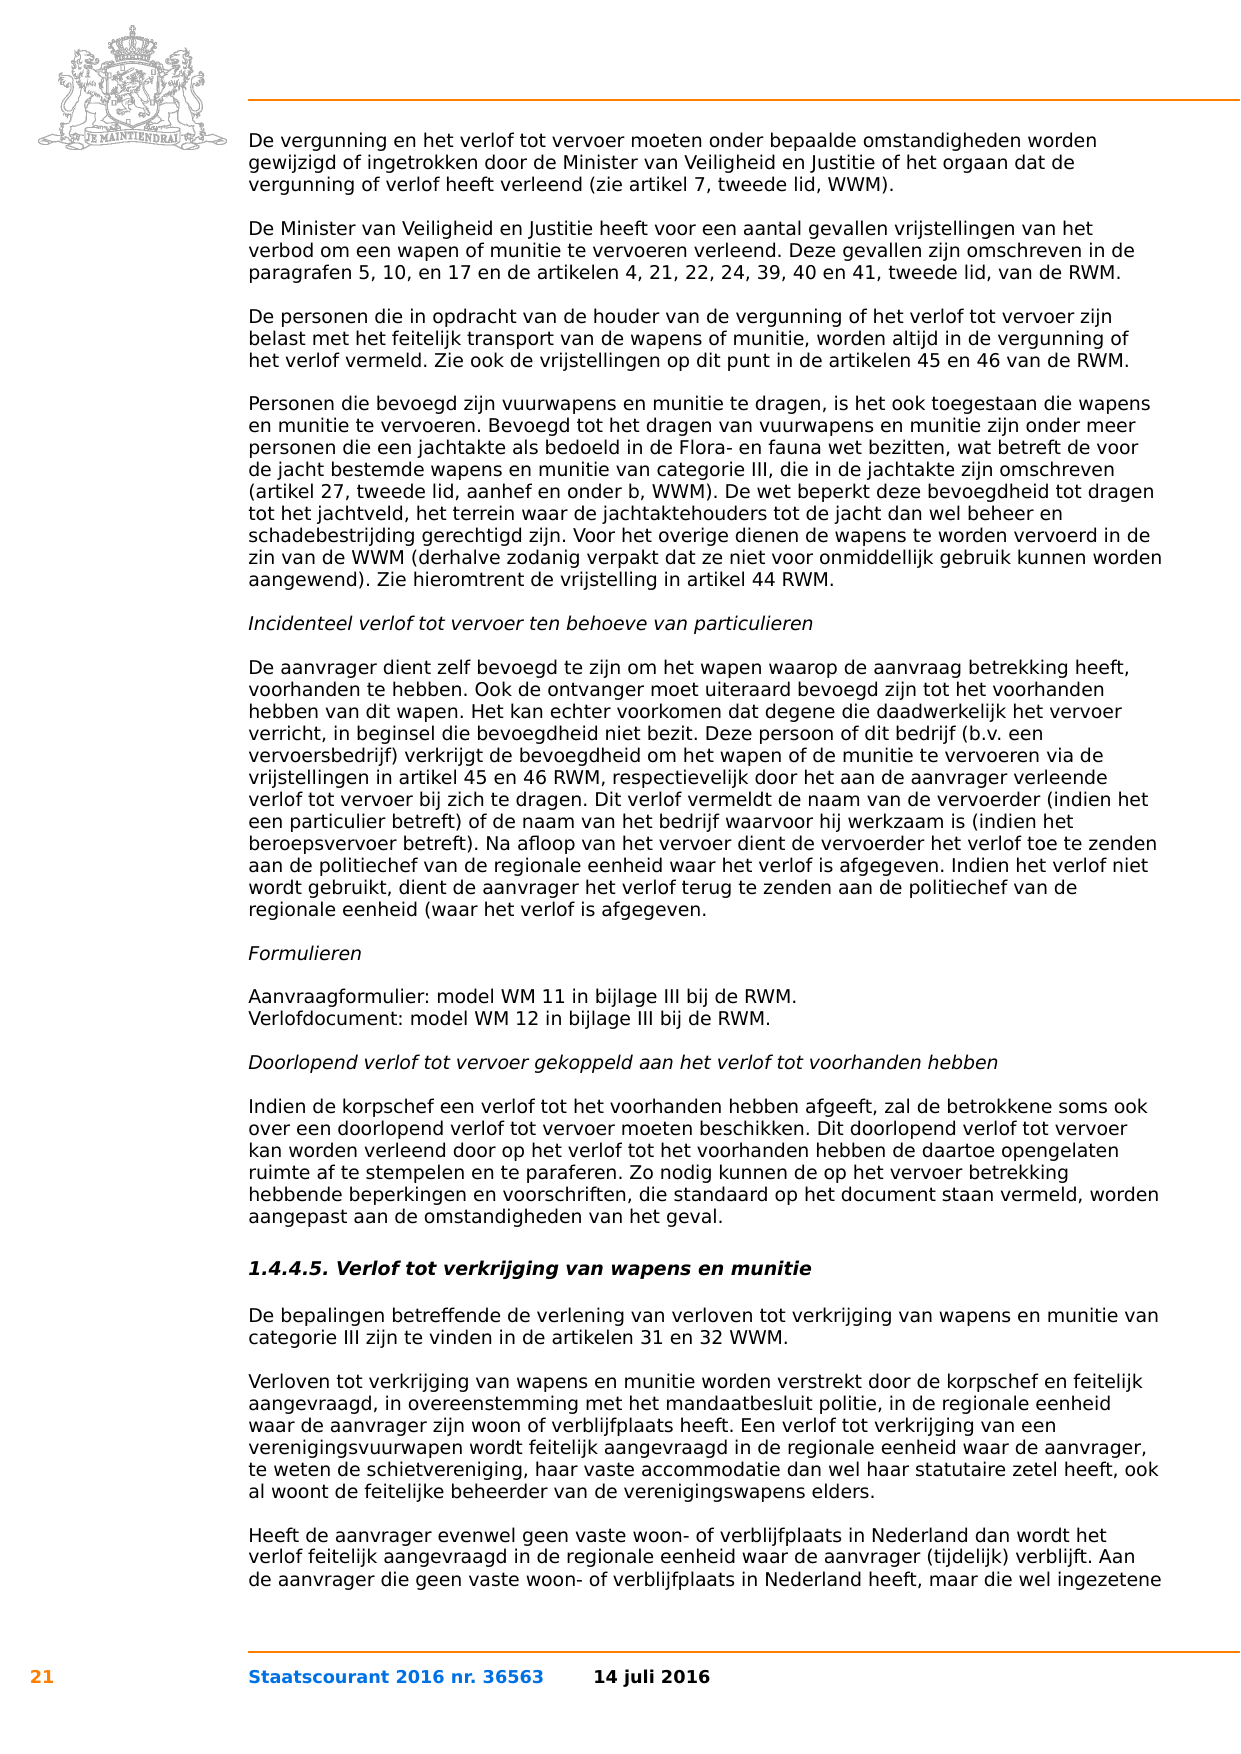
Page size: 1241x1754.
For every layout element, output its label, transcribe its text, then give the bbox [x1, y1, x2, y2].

subtitle 1.4.4.5. Verlof tot verkrijging van wapens en munitie [248, 1258, 1163, 1280]
text Verloven tot verkrijging van wapens en munitie worden verstrekt door de korpschef en feitelijk aangevraagd, in overeenstemming met het mandaatbesluit politie, in de regionale eenheid waar de aanvrager zijn woon of verblijfplaats heeft. Een verlof tot verkrijging van een verenigingsvuurwapen wordt feitelijk aangevraagd in de regionale eenheid waar de aanvrager, te weten de schietvereniging, haar vaste accommodatie dan wel haar statutaire zetel heeft, ook al woont de feitelijke beheerder van de verenigingswapens elders. [248, 1371, 1163, 1503]
text De personen die in opdracht van de houder van de vergunning of het verlof tot vervoer zijn belast met het feitelijk transport van de wapens of munitie, worden altijd in de vergunning of het verlof vermeld. Zie ook de vrijstellingen op dit punt in de artikelen 45 en 46 van de RWM. [248, 306, 1163, 371]
subtitle Formulieren [248, 942, 1163, 964]
text De bepalingen betreffende de verlening van verloven tot verkrijging van wapens en munitie van categorie III zijn te vinden in de artikelen 31 en 32 WWM. [248, 1305, 1163, 1349]
text De vergunning en het verlof tot vervoer moeten onder bepaalde omstandigheden worden gewijzigd of ingetrokken door de Minister van Veiligheid en Justitie of het orgaan dat de vergunning of verlof heeft verleend (zie artikel 7, tweede lid, WWM). [248, 130, 1163, 196]
picture [38, 25, 227, 150]
text Aanvraagformulier: model WM 11 in bijlage III bij de RWM. [248, 986, 1163, 1008]
text Incidenteel verlof tot vervoer ten behoeve van particulieren [248, 613, 1163, 635]
subtitle Doorlopend verlof tot vervoer gekoppeld aan het verlof tot voorhanden hebben [248, 1052, 1163, 1074]
text Personen die bevoegd zijn vuurwapens en munitie te dragen, is het ook toegestaan die wapens en munitie te vervoeren. Bevoegd tot het dragen van vuurwapens en munitie zijn onder meer personen die een jachtakte als bedoeld in de Flora- en fauna wet bezitten, wat betreft de voor de jacht bestemde wapens en munitie van categorie III, die in de jachtakte zijn omschreven (artikel 27, tweede lid, aanhef en onder b, WWM). De wet beperkt deze bevoegdheid tot dragen tot het jachtveld, het terrein waar de jachtaktehouders tot de jacht dan wel beheer en schadebestrijding gerechtigd zijn. Voor het overige dienen de wapens te worden vervoerd in de zin van de WWM (derhalve zodanig verpakt dat ze niet voor onmiddellijk gebruik kunnen worden aangewend). Zie hieromtrent de vrijstelling in artikel 44 RWM. [248, 393, 1163, 591]
text Verlofdocument: model WM 12 in bijlage III bij de RWM. [248, 1008, 1163, 1030]
text De Minister van Veiligheid en Justitie heeft voor een aantal gevallen vrijstellingen van het verbod om een wapen of munitie te vervoeren verleend. Deze gevallen zijn omschreven in de paragrafen 5, 10, en 17 en de artikelen 4, 21, 22, 24, 39, 40 en 41, tweede lid, van de RWM. [248, 218, 1163, 284]
text De aanvrager dient zelf bevoegd te zijn om het wapen waarop de aanvraag betrekking heeft, voorhanden te hebben. Ook de ontvanger moet uiteraard bevoegd zijn tot het voorhanden hebben van dit wapen. Het kan echter voorkomen dat degene die daadwerkelijk het vervoer verricht, in beginsel die bevoegdheid niet bezit. Deze persoon of dit bedrijf (b.v. een vervoersbedrijf) verkrijgt de bevoegdheid om het wapen of de munitie te vervoeren via de vrijstellingen in artikel 45 en 46 RWM, respectievelijk door het aan de aanvrager verleende verlof tot vervoer bij zich te dragen. Dit verlof vermeldt de naam van de vervoerder (indien het een particulier betreft) of de naam van het bedrijf waarvoor hij werkzaam is (indien het beroepsvervoer betreft). Na afloop van het vervoer dient de vervoerder het verlof toe te zenden aan de politiechef van de regionale eenheid waar het verlof is afgegeven. Indien het verlof niet wordt gebruikt, dient de aanvrager het verlof terug te zenden aan de politiechef van de regionale eenheid (waar het verlof is afgegeven. [248, 657, 1163, 921]
text Indien de korpschef een verlof tot het voorhanden hebben afgeeft, zal de betrokkene soms ook over een doorlopend verlof tot vervoer moeten beschikken. Dit doorlopend verlof tot vervoer kan worden verleend door op het verlof tot het voorhanden hebben de daartoe opengelaten ruimte af te stempelen en te paraferen. Zo nodig kunnen de op het vervoer betrekking hebbende beperkingen en voorschriften, die standaard op het document staan vermeld, worden aangepast aan de omstandigheden van het geval. [248, 1096, 1163, 1228]
text Heeft de aanvrager evenwel geen vaste woon- of verblijfplaats in Nederland dan wordt het verlof feitelijk aangevraagd in de regionale eenheid waar de aanvrager (tijdelijk) verblijft. Aan de aanvrager die geen vaste woon- of verblijfplaats in Nederland heeft, maar die wel ingezetene [248, 1524, 1163, 1590]
